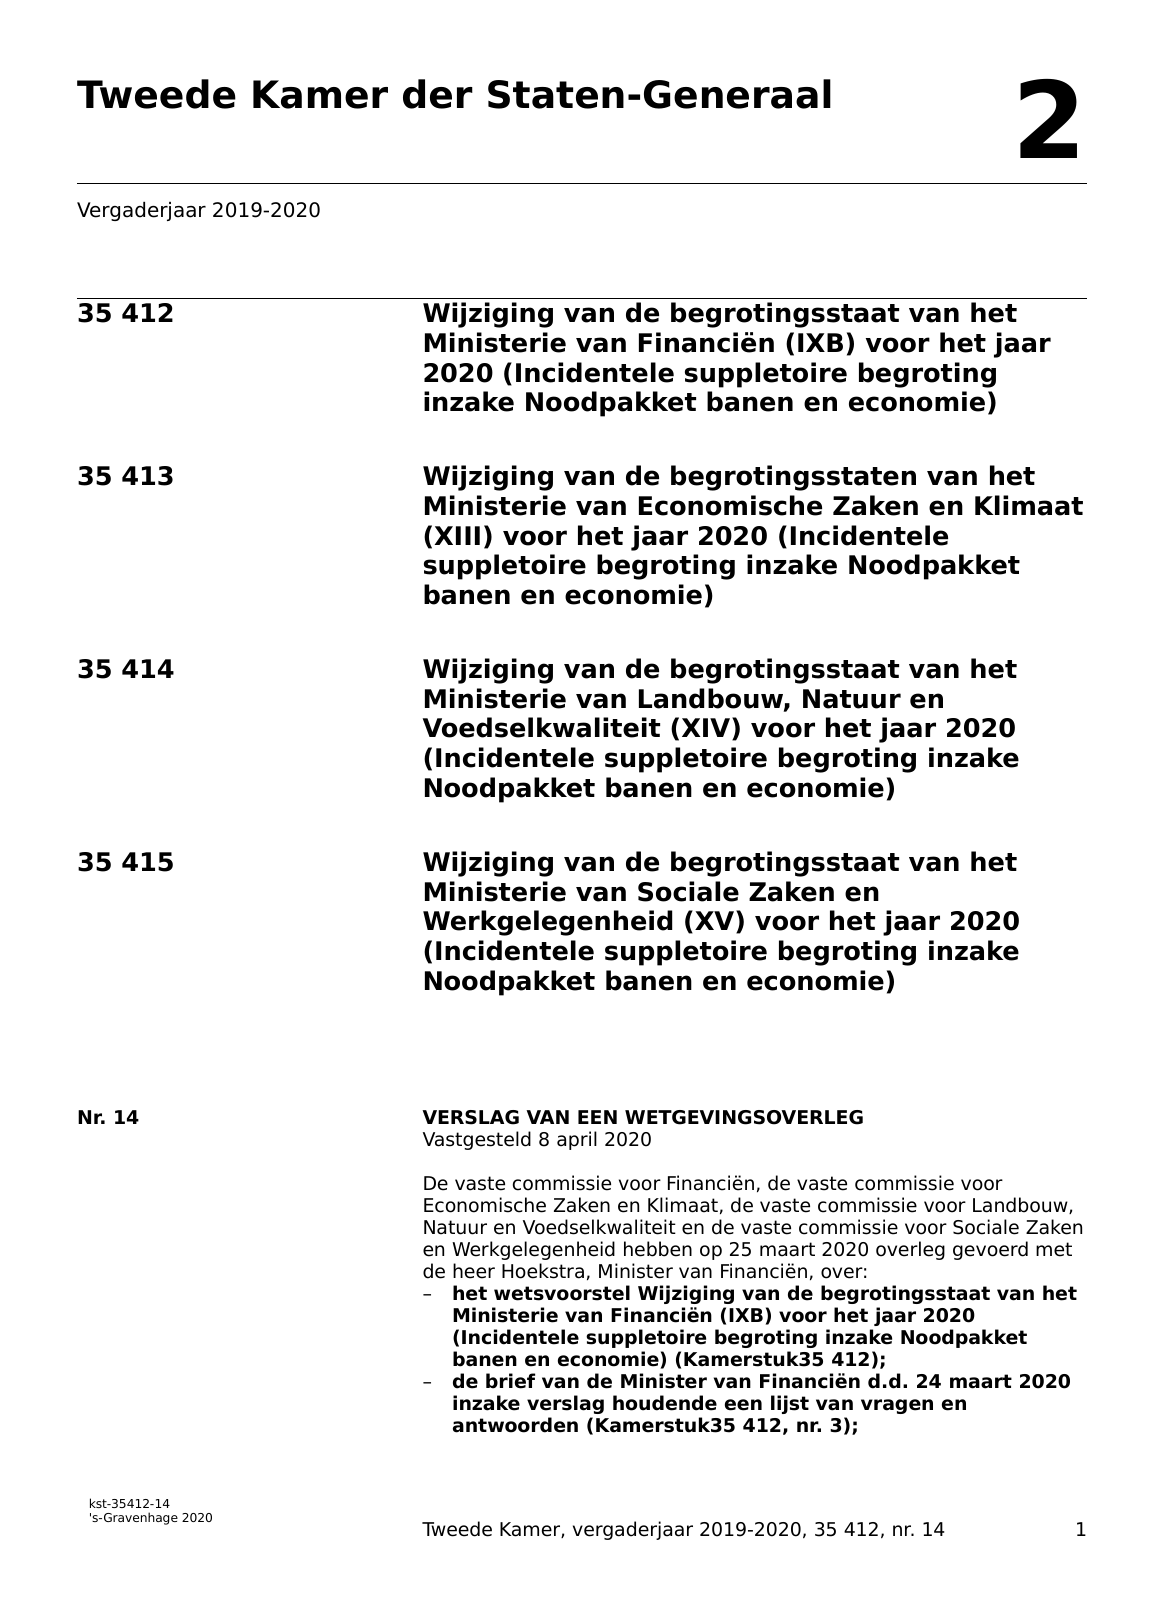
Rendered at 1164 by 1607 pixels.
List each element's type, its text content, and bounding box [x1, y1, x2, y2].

text De vaste commissie voor Financiën, de vaste commissie voor Economische Zaken en Klimaat, de vaste commissie voor Landbouw, Natuur en Voedselkwaliteit en de vaste commissie voor Sociale Zaken en Werkgelegenheid hebben op 25 maart 2020 overleg gevoerd met de heer Hoekstra, Minister van Financiën, over: [422, 1173, 1087, 1283]
table_header Tweede Kamer der Staten-Generaal [77, 59, 886, 183]
subtitle 35 415 Wijziging van de begrotingsstaat van het Ministerie van Sociale Zaken en Werkgelegenheid (XV) voor het jaar 2020 (Incidentele suppletoire begroting inzake Noodpakket banen en economie) [77, 848, 1087, 996]
text – het wetsvoorstel Wijziging van de begrotingsstaat van het Ministerie van Financiën (IXB) voor het jaar 2020 (Incidentele suppletoire begroting inzake Noodpakket banen en economie) (Kamerstuk35 412); [422, 1283, 1087, 1371]
text 's-Gravenhage 2020 [88, 1511, 323, 1525]
text – de brief van de Minister van Financiën d.d. 24 maart 2020 inzake verslag houdende een lijst van vragen en antwoorden (Kamerstuk35 412, nr. 3); [422, 1371, 1087, 1437]
table_header 2 [886, 59, 1087, 183]
subtitle 35 413 Wijziging van de begrotingsstaten van het Ministerie van Economische Zaken en Klimaat (XIII) voor het jaar 2020 (Incidentele suppletoire begroting inzake Noodpakket banen en economie) [77, 462, 1087, 611]
text kst-35412-14 [88, 1497, 323, 1511]
table_cell Vergaderjaar 2019-2020 [77, 184, 1087, 298]
subtitle 35 412 Wijziging van de begrotingsstaat van het Ministerie van Financiën (IXB) voor het jaar 2020 (Incidentele suppletoire begroting inzake Noodpakket banen en economie) [77, 299, 1087, 418]
subtitle 35 414 Wijziging van de begrotingsstaat van het Ministerie van Landbouw, Natuur en Voedselkwaliteit (XIV) voor het jaar 2020 (Incidentele suppletoire begroting inzake Noodpakket banen en economie) [77, 655, 1087, 803]
text Vastgesteld 8 april 2020 [422, 1129, 1087, 1151]
subtitle Nr. 14 VERSLAG VAN EEN WETGEVINGSOVERLEG [77, 1107, 1087, 1129]
